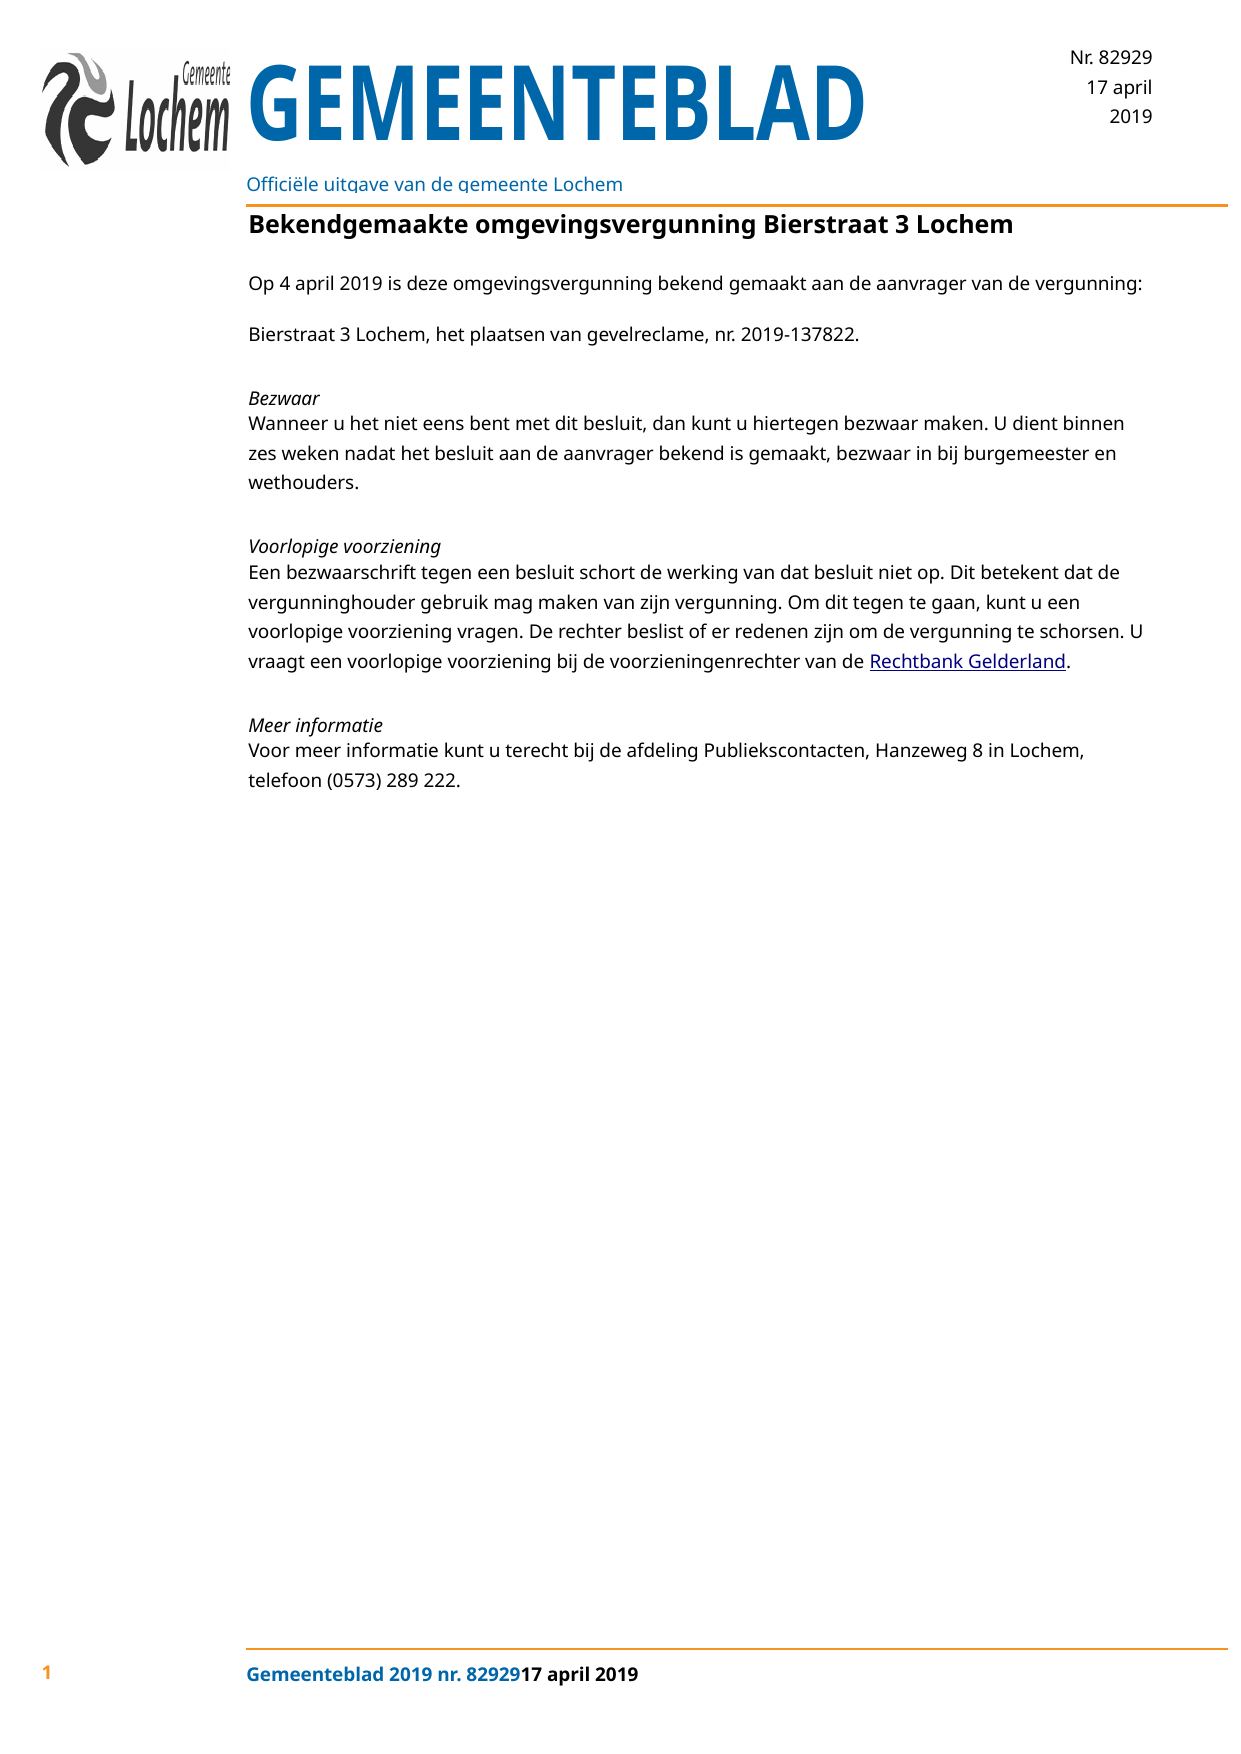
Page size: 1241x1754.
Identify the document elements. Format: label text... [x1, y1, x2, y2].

text Voorlopige voorziening [248, 533, 1152, 559]
picture [41, 47, 231, 172]
text Voor meer informatie kunt u terecht bij de afdeling Publiekscontacten, Hanzeweg 8 in Lochem, telefoon (0573) 289 222. [248, 738, 1152, 793]
text Wanneer u het niet eens bent met dit besluit, dan kunt u hiertegen bezwaar maken. U dient binnen zes weken nadat het besluit aan de aanvrager bekend is gemaakt, bezwaar in bij burgemeester en wethouders. [248, 410, 1152, 495]
text Een bezwaarschrift tegen een besluit schort de werking van dat besluit niet op. Dit betekent dat de vergunninghouder gebruik mag maken van zijn vergunning. Om dit tegen te gaan, kunt u een voorlopige voorziening vragen. De rechter beslist of er redenen zijn om de vergunning te schorsen. U vraagt een voorlopige voorziening bij de voorzieningenrechter van de Rechtbank Gelderland. [248, 559, 1152, 674]
text Meer informatie [248, 712, 1152, 738]
text Bierstraat 3 Lochem, het plaatsen van gevelreclame, nr. 2019-137822. [248, 321, 1152, 346]
text Bezwaar [248, 385, 1152, 410]
text Op 4 april 2019 is deze omgevingsvergunning bekend gemaakt aan de aanvrager van de vergunning: [248, 270, 1152, 296]
text Bekendgemaakte omgevingsvergunning Bierstraat 3 Lochem [248, 207, 1152, 241]
